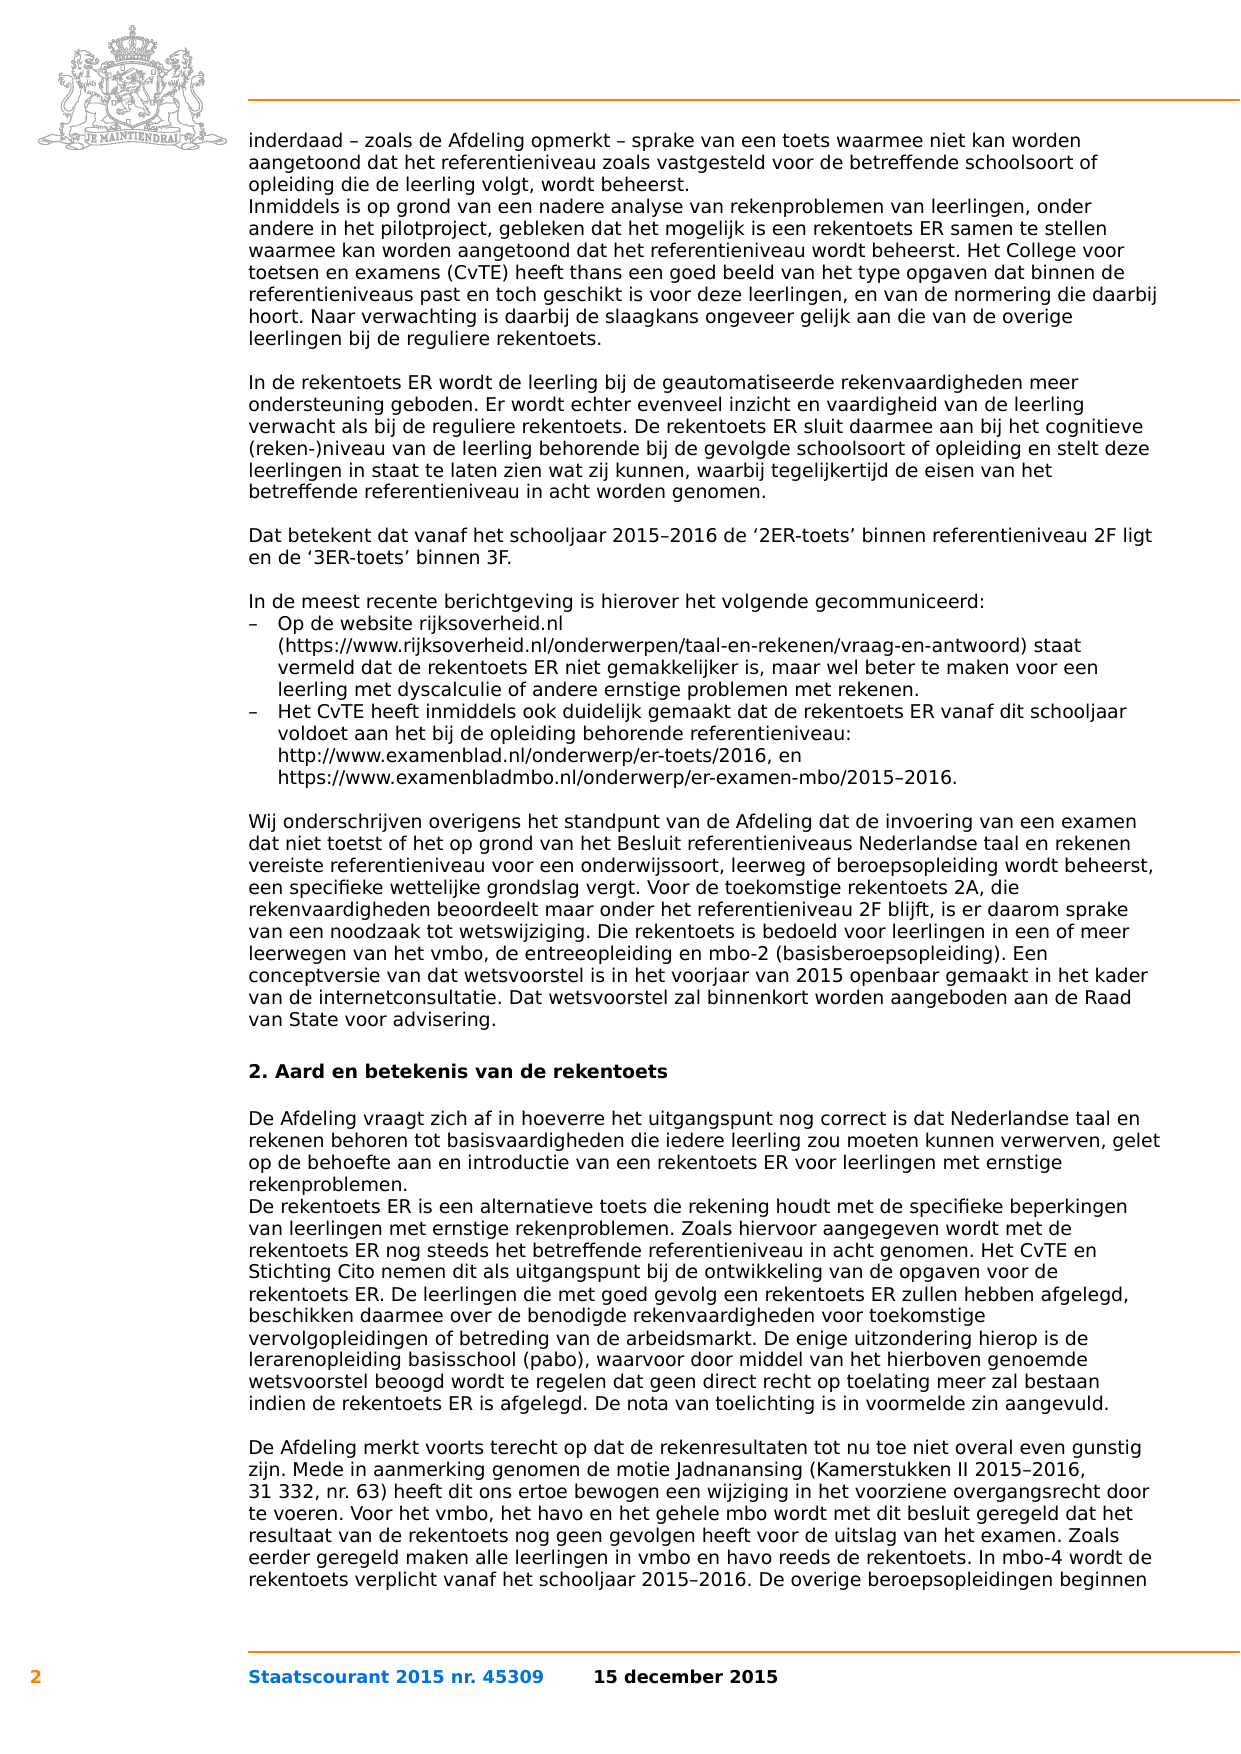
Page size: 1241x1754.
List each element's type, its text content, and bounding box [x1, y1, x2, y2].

text In de meest recente berichtgeving is hierover het volgende gecommuniceerd: [248, 591, 1163, 613]
text De Afdeling vraagt zich af in hoeverre het uitgangspunt nog correct is dat Nederlandse taal en rekenen behoren tot basisvaardigheden die iedere leerling zou moeten kunnen verwerven, gelet op de behoefte aan en introductie van een rekentoets ER voor leerlingen met ernstige rekenproblemen. [248, 1108, 1163, 1196]
text In de rekentoets ER wordt de leerling bij de geautomatiseerde rekenvaardigheden meer ondersteuning geboden. Er wordt echter evenveel inzicht en vaardigheid van de leerling verwacht als bij de reguliere rekentoets. De rekentoets ER sluit daarmee aan bij het cognitieve (reken-)niveau van de leerling behorende bij de gevolgde schoolsoort of opleiding en stelt deze leerlingen in staat te laten zien wat zij kunnen, waarbij tegelijkertijd de eisen van het betreffende referentieniveau in acht worden genomen. [248, 372, 1163, 503]
text – Het CvTE heeft inmiddels ook duidelijk gemaakt dat de rekentoets ER vanaf dit schooljaar voldoet aan het bij de opleiding behorende referentieniveau: http://www.examenblad.nl/onderwerp/er-toets/2016, en https://www.examenbladmbo.nl/onderwerp/er-examen-mbo/2015–2016. [248, 701, 1163, 789]
text De Afdeling merkt voorts terecht op dat de rekenresultaten tot nu toe niet overal even gunstig zijn. Mede in aanmerking genomen de motie Jadnanansing (Kamerstukken II 2015–2016, 31 332, nr. 63) heeft dit ons ertoe bewogen een wijziging in het voorziene overgangsrecht door te voeren. Voor het vmbo, het havo en het gehele mbo wordt met dit besluit geregeld dat het resultaat van de rekentoets nog geen gevolgen heeft voor de uitslag van het examen. Zoals eerder geregeld maken alle leerlingen in vmbo en havo reeds de rekentoets. In mbo-4 wordt de rekentoets verplicht vanaf het schooljaar 2015–2016. De overige beroepsopleidingen beginnen [248, 1437, 1163, 1591]
text Inmiddels is op grond van een nadere analyse van rekenproblemen van leerlingen, onder andere in het pilotproject, gebleken dat het mogelijk is een rekentoets ER samen te stellen waarmee kan worden aangetoond dat het referentieniveau wordt beheerst. Het College voor toetsen en examens (CvTE) heeft thans een goed beeld van het type opgaven dat binnen de referentieniveaus past en toch geschikt is voor deze leerlingen, en van de normering die daarbij hoort. Naar verwachting is daarbij de slaagkans ongeveer gelijk aan die van de overige leerlingen bij de reguliere rekentoets. [248, 196, 1163, 350]
subtitle 2. Aard en betekenis van de rekentoets [248, 1061, 1163, 1083]
text De rekentoets ER is een alternatieve toets die rekening houdt met de specifieke beperkingen van leerlingen met ernstige rekenproblemen. Zoals hiervoor aangegeven wordt met de rekentoets ER nog steeds het betreffende referentieniveau in acht genomen. Het CvTE en Stichting Cito nemen dit als uitgangspunt bij de ontwikkeling van de opgaven voor de rekentoets ER. De leerlingen die met goed gevolg een rekentoets ER zullen hebben afgelegd, beschikken daarmee over de benodigde rekenvaardigheden voor toekomstige vervolgopleidingen of betreding van de arbeidsmarkt. De enige uitzondering hierop is de lerarenopleiding basisschool (pabo), waarvoor door middel van het hierboven genoemde wetsvoorstel beoogd wordt te regelen dat geen direct recht op toelating meer zal bestaan indien de rekentoets ER is afgelegd. De nota van toelichting is in voormelde zin aangevuld. [248, 1196, 1163, 1415]
text – Op de website rijksoverheid.nl (https://www.rijksoverheid.nl/onderwerpen/taal-en-rekenen/vraag-en-antwoord) staat vermeld dat de rekentoets ER niet gemakkelijker is, maar wel beter te maken voor een leerling met dyscalculie of andere ernstige problemen met rekenen. [248, 613, 1163, 701]
text inderdaad – zoals de Afdeling opmerkt – sprake van een toets waarmee niet kan worden aangetoond dat het referentieniveau zoals vastgesteld voor de betreffende schoolsoort of opleiding die de leerling volgt, wordt beheerst. [248, 130, 1163, 196]
text Wij onderschrijven overigens het standpunt van de Afdeling dat de invoering van een examen dat niet toetst of het op grond van het Besluit referentieniveaus Nederlandse taal en rekenen vereiste referentieniveau voor een onderwijssoort, leerweg of beroepsopleiding wordt beheerst, een specifieke wettelijke grondslag vergt. Voor de toekomstige rekentoets 2A, die rekenvaardigheden beoordeelt maar onder het referentieniveau 2F blijft, is er daarom sprake van een noodzaak tot wetswijziging. Die rekentoets is bedoeld voor leerlingen in een of meer leerwegen van het vmbo, de entreeopleiding en mbo-2 (basisberoepsopleiding). Een conceptversie van dat wetsvoorstel is in het voorjaar van 2015 openbaar gemaakt in het kader van de internetconsultatie. Dat wetsvoorstel zal binnenkort worden aangeboden aan de Raad van State voor advisering. [248, 811, 1163, 1031]
text Dat betekent dat vanaf het schooljaar 2015–2016 de ‘2ER-toets’ binnen referentieniveau 2F ligt en de ‘3ER-toets’ binnen 3F. [248, 525, 1163, 569]
picture [38, 25, 227, 150]
